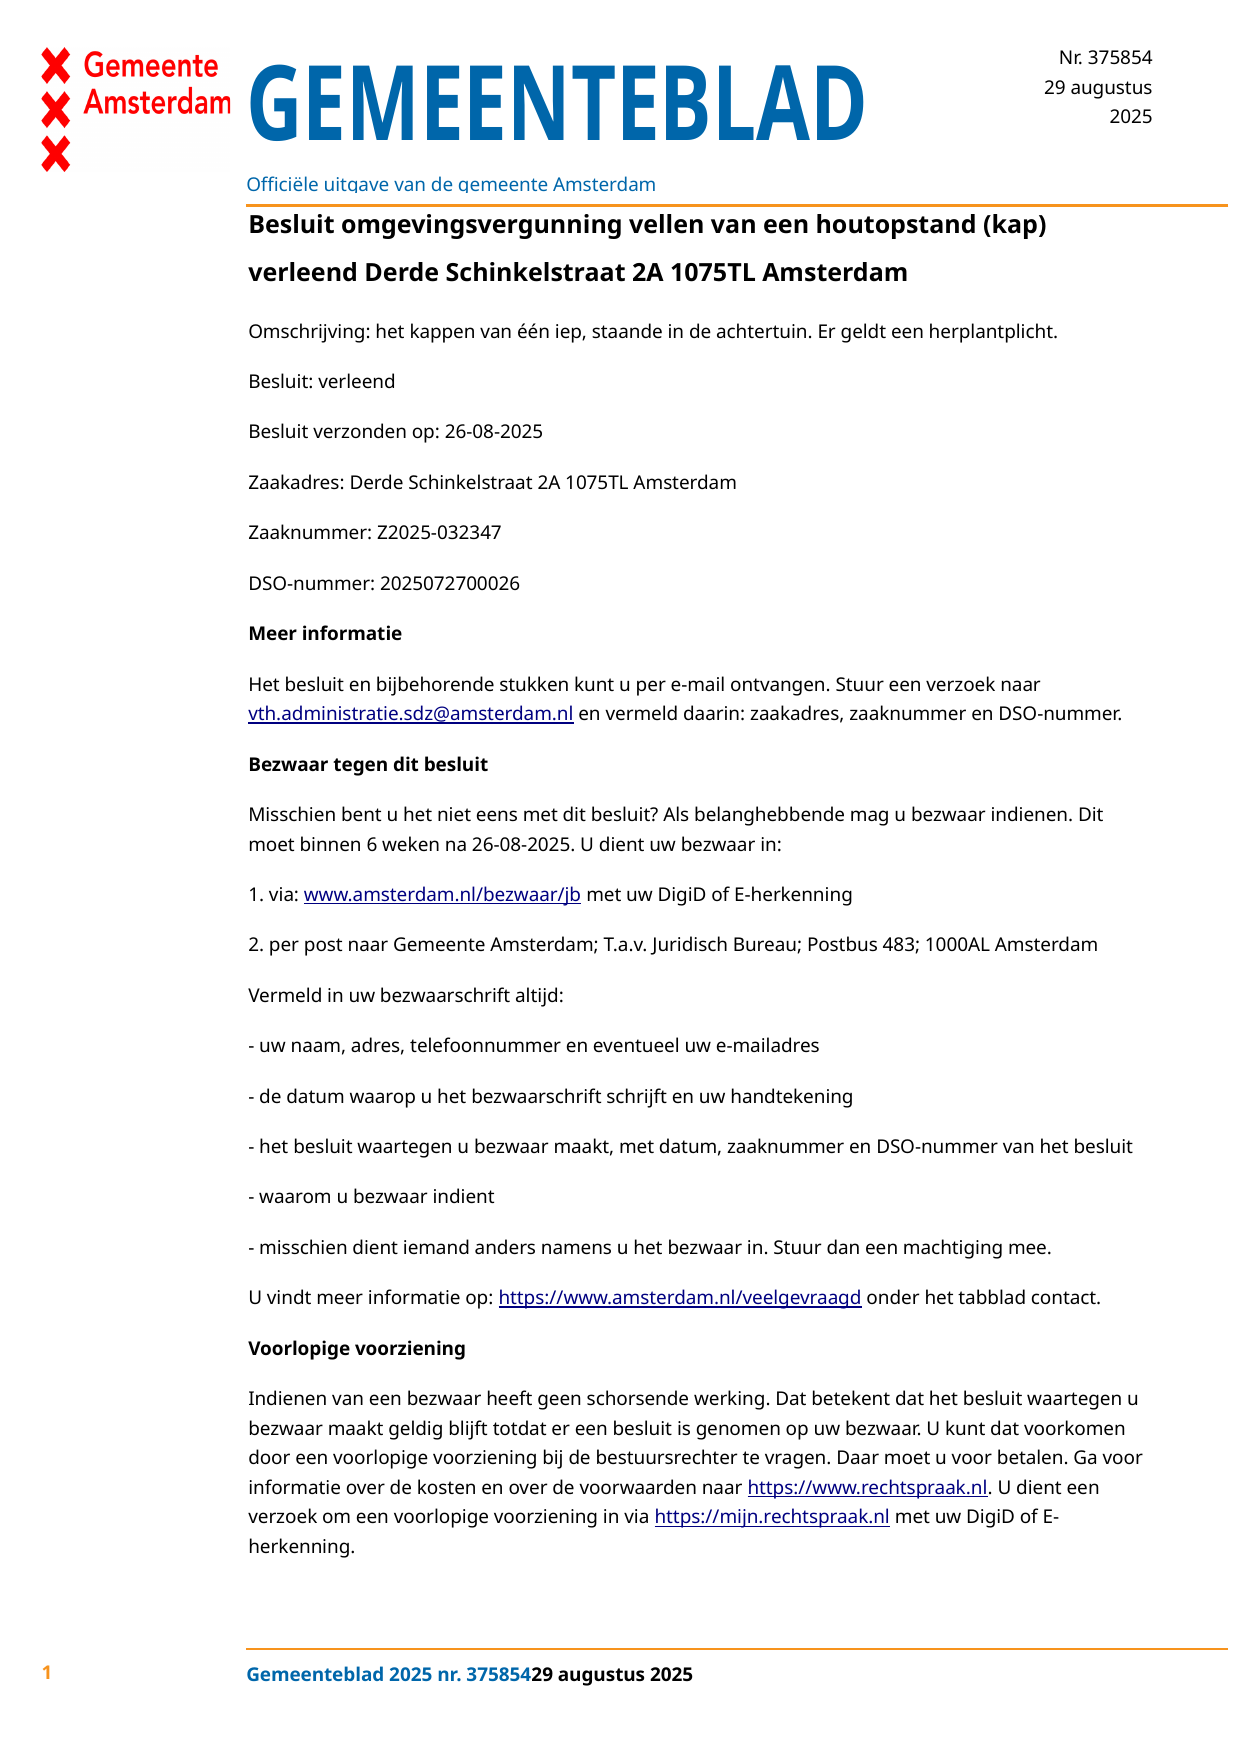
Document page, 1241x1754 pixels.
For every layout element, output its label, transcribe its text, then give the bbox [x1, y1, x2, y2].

text - het besluit waartegen u bezwaar maakt, met datum, zaaknummer en DSO-nummer van het besluit [248, 1133, 1152, 1159]
text Meer informatie [248, 620, 1152, 646]
text 2. per post naar Gemeente Amsterdam; T.a.v. Juridisch Bureau; Postbus 483; 1000AL Amsterdam [248, 932, 1152, 957]
text Het besluit en bijbehorende stukken kunt u per e-mail ontvangen. Stuur een verzoek naar vth.administratie.sdz@amsterdam.nl en vermeld daarin: zaakadres, zaaknummer en DSO-nummer. [248, 671, 1152, 726]
text - misschien dient iemand anders namens u het bezwaar in. Stuur dan een machtiging mee. [248, 1234, 1152, 1260]
text Besluit omgevingsvergunning vellen van een houtopstand (kap) verleend Derde Schinkelstraat 2A 1075TL Amsterdam [248, 207, 1152, 288]
text - waarom u bezwaar indient [248, 1184, 1152, 1209]
text Omschrijving: het kappen van één iep, staande in de achtertuin. Er geldt een herplantplicht. [248, 318, 1152, 344]
picture [41, 47, 231, 172]
text Misschien bent u het niet eens met dit besluit? Als belanghebbende mag u bezwaar indienen. Dit moet binnen 6 weken na 26-08-2025. U dient uw bezwaar in: [248, 801, 1152, 857]
text Voorlopige voorziening [248, 1335, 1152, 1361]
text Bezwaar tegen dit besluit [248, 751, 1152, 777]
text Zaaknummer: Z2025-032347 [248, 519, 1152, 545]
text Indienen van een bezwaar heeft geen schorsende werking. Dat betekent dat het besluit waartegen u bezwaar maakt geldig blijft totdat er een besluit is genomen op uw bezwaar. U kunt dat voorkomen door een voorlopige voorziening bij de bestuursrechter te vragen. Daar moet u voor betalen. Ga voor informatie over de kosten en over de voorwaarden naar https://www.rechtspraak.nl. U dient een verzoek om een voorlopige voorziening in via https://mijn.rechtspraak.nl met uw DigiD of E-herkenning. [248, 1385, 1152, 1559]
text - uw naam, adres, telefoonnummer en eventueel uw e-mailadres [248, 1032, 1152, 1058]
text Besluit verzonden op: 26-08-2025 [248, 419, 1152, 444]
text Zaakadres: Derde Schinkelstraat 2A 1075TL Amsterdam [248, 469, 1152, 495]
text U vindt meer informatie op: https://www.amsterdam.nl/veelgevraagd onder het tabblad contact. [248, 1284, 1152, 1310]
text DSO-nummer: 2025072700026 [248, 570, 1152, 596]
text - de datum waarop u het bezwaarschrift schrijft en uw handtekening [248, 1083, 1152, 1109]
text 1. via: www.amsterdam.nl/bezwaar/jb met uw DigiD of E-herkenning [248, 881, 1152, 907]
text Besluit: verleend [248, 368, 1152, 394]
text Vermeld in uw bezwaarschrift altijd: [248, 982, 1152, 1008]
